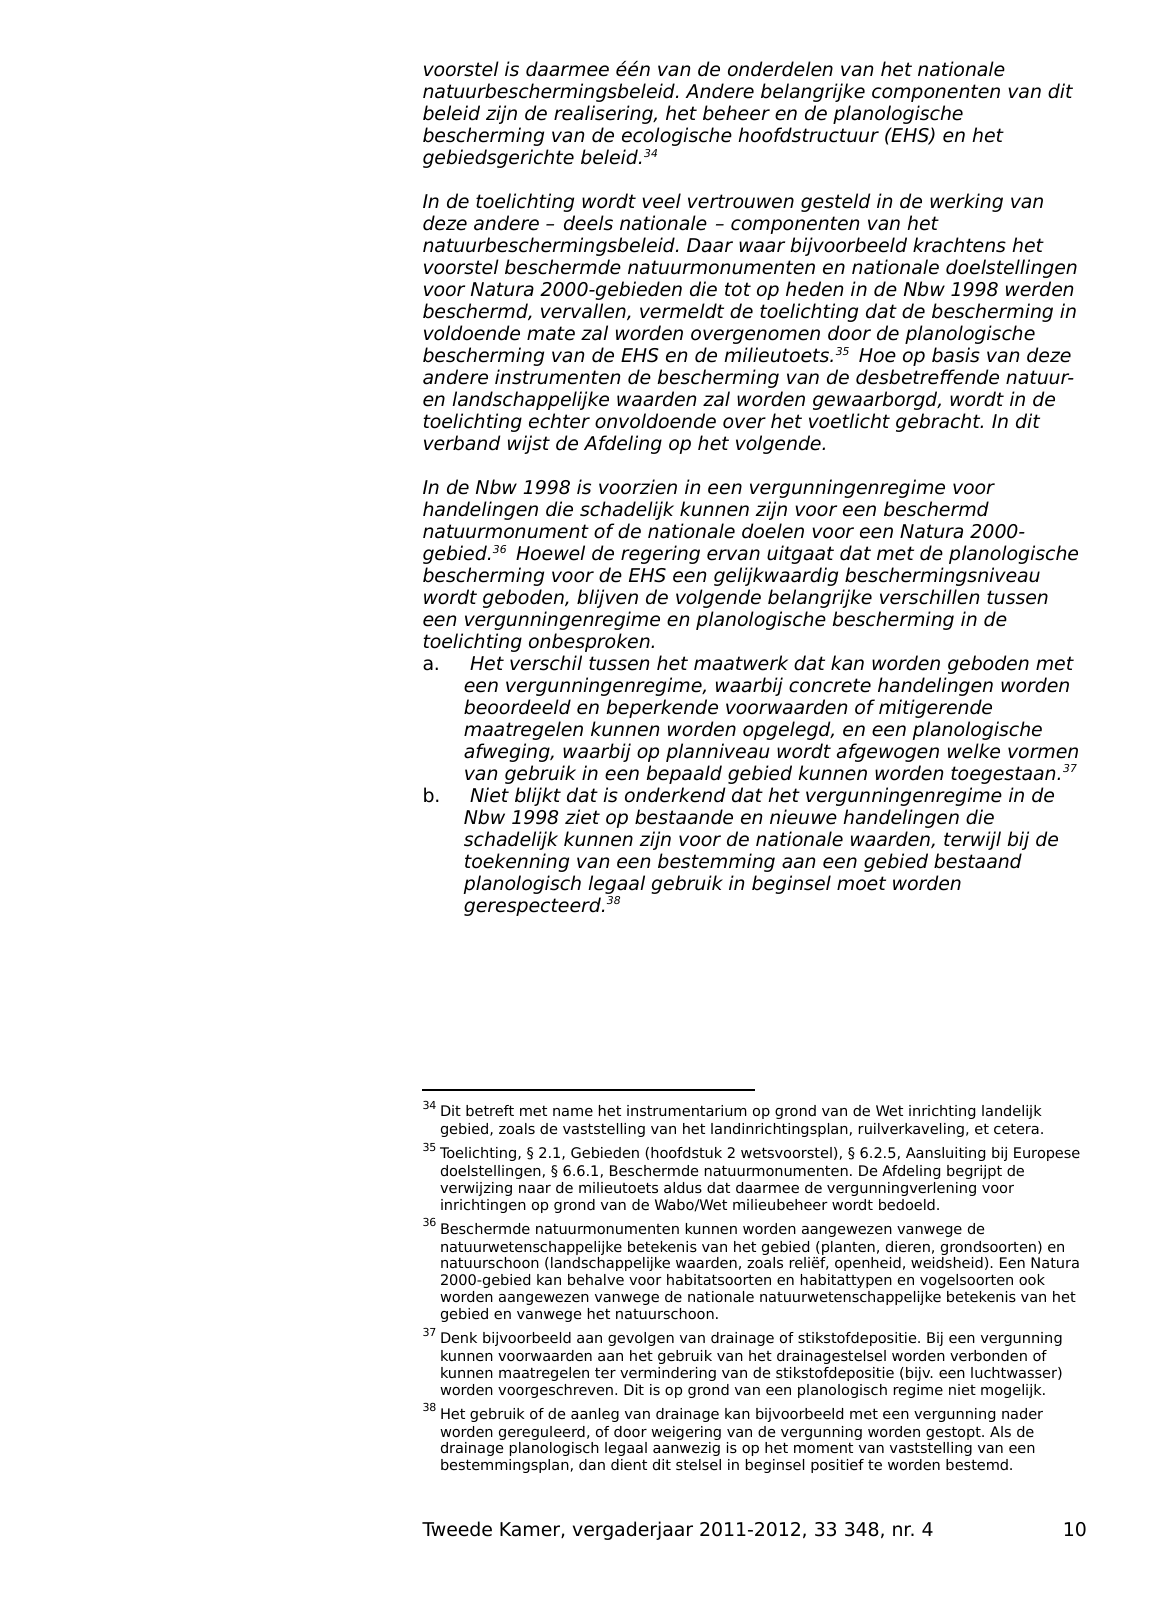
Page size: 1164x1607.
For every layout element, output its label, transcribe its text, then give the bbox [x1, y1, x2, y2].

text In de toelichting wordt veel vertrouwen gesteld in de werking van deze andere – deels nationale – componenten van het natuurbeschermingsbeleid. Daar waar bijvoorbeeld krachtens het voorstel beschermde natuurmonumenten en nationale doelstellingen voor Natura 2000-gebieden die tot op heden in de Nbw 1998 werden beschermd, vervallen, vermeldt de toelichting dat de bescherming in voldoende mate zal worden overgenomen door de planologische bescherming van de EHS en de milieutoets. Hoe op basis van deze andere instrumenten de bescherming van de desbetreffende natuur- en landschappelijke waarden zal worden gewaarborgd, wordt in de toelichting echter onvoldoende over het voetlicht gebracht. In dit verband wijst de Afdeling op het volgende. [422, 191, 1087, 455]
text Dit betreft met name het instrumentarium op grond van de Wet inrichting landelijk gebied, zoals de vaststelling van het landinrichtingsplan, ruilverkaveling, et cetera. [422, 1099, 1087, 1138]
text Het gebruik of de aanleg van drainage kan bijvoorbeeld met een vergunning nader worden gereguleerd, of door weigering van de vergunning worden gestopt. Als de drainage planologisch legaal aanwezig is op het moment van vaststelling van een bestemmingsplan, dan dient dit stelsel in beginsel positief te worden bestemd. [422, 1402, 1087, 1474]
text Denk bijvoorbeeld aan gevolgen van drainage of stikstofdepositie. Bij een vergunning kunnen voorwaarden aan het gebruik van het drainagestelsel worden verbonden of kunnen maatregelen ter vermindering van de stikstofdepositie (bijv. een luchtwasser) worden voorgeschreven. Dit is op grond van een planologisch regime niet mogelijk. [422, 1326, 1087, 1399]
text a. Het verschil tussen het maatwerk dat kan worden geboden met een vergunningenregime, waarbij concrete handelingen worden beoordeeld en beperkende voorwaarden of mitigerende maatregelen kunnen worden opgelegd, en een planologische afweging, waarbij op planniveau wordt afgewogen welke vormen van gebruik in een bepaald gebied kunnen worden toegestaan. [422, 653, 1087, 785]
text In de Nbw 1998 is voorzien in een vergunningenregime voor handelingen die schadelijk kunnen zijn voor een beschermd natuurmonument of de nationale doelen voor een Natura 2000-gebied. Hoewel de regering ervan uitgaat dat met de planologische bescherming voor de EHS een gelijkwaardig beschermingsniveau wordt geboden, blijven de volgende belangrijke verschillen tussen een vergunningenregime en planologische bescherming in de toelichting onbesproken. [422, 477, 1087, 653]
text Beschermde natuurmonumenten kunnen worden aangewezen vanwege de natuurwetenschappelijke betekenis van het gebied (planten, dieren, grondsoorten) en natuurschoon (landschappelijke waarden, zoals reliëf, openheid, weidsheid). Een Natura 2000-gebied kan behalve voor habitatsoorten en habitattypen en vogelsoorten ook worden aangewezen vanwege de nationale natuurwetenschappelijke betekenis van het gebied en vanwege het natuurschoon. [422, 1217, 1087, 1323]
text b. Niet blijkt dat is onderkend dat het vergunningenregime in de Nbw 1998 ziet op bestaande en nieuwe handelingen die schadelijk kunnen zijn voor de nationale waarden, terwijl bij de toekenning van een bestemming aan een gebied bestaand planologisch legaal gebruik in beginsel moet worden gerespecteerd. [422, 785, 1087, 917]
text Toelichting, § 2.1, Gebieden (hoofdstuk 2 wetsvoorstel), § 6.2.5, Aansluiting bij Europese doelstellingen, § 6.6.1, Beschermde natuurmonumenten. De Afdeling begrijpt de verwijzing naar de milieutoets aldus dat daarmee de vergunningverlening voor inrichtingen op grond van de Wabo/Wet milieubeheer wordt bedoeld. [422, 1141, 1087, 1214]
text voorstel is daarmee één van de onderdelen van het nationale natuurbeschermingsbeleid. Andere belangrijke componenten van dit beleid zijn de realisering, het beheer en de planologische bescherming van de ecologische hoofdstructuur (EHS) en het gebiedsgerichte beleid. [422, 59, 1087, 169]
